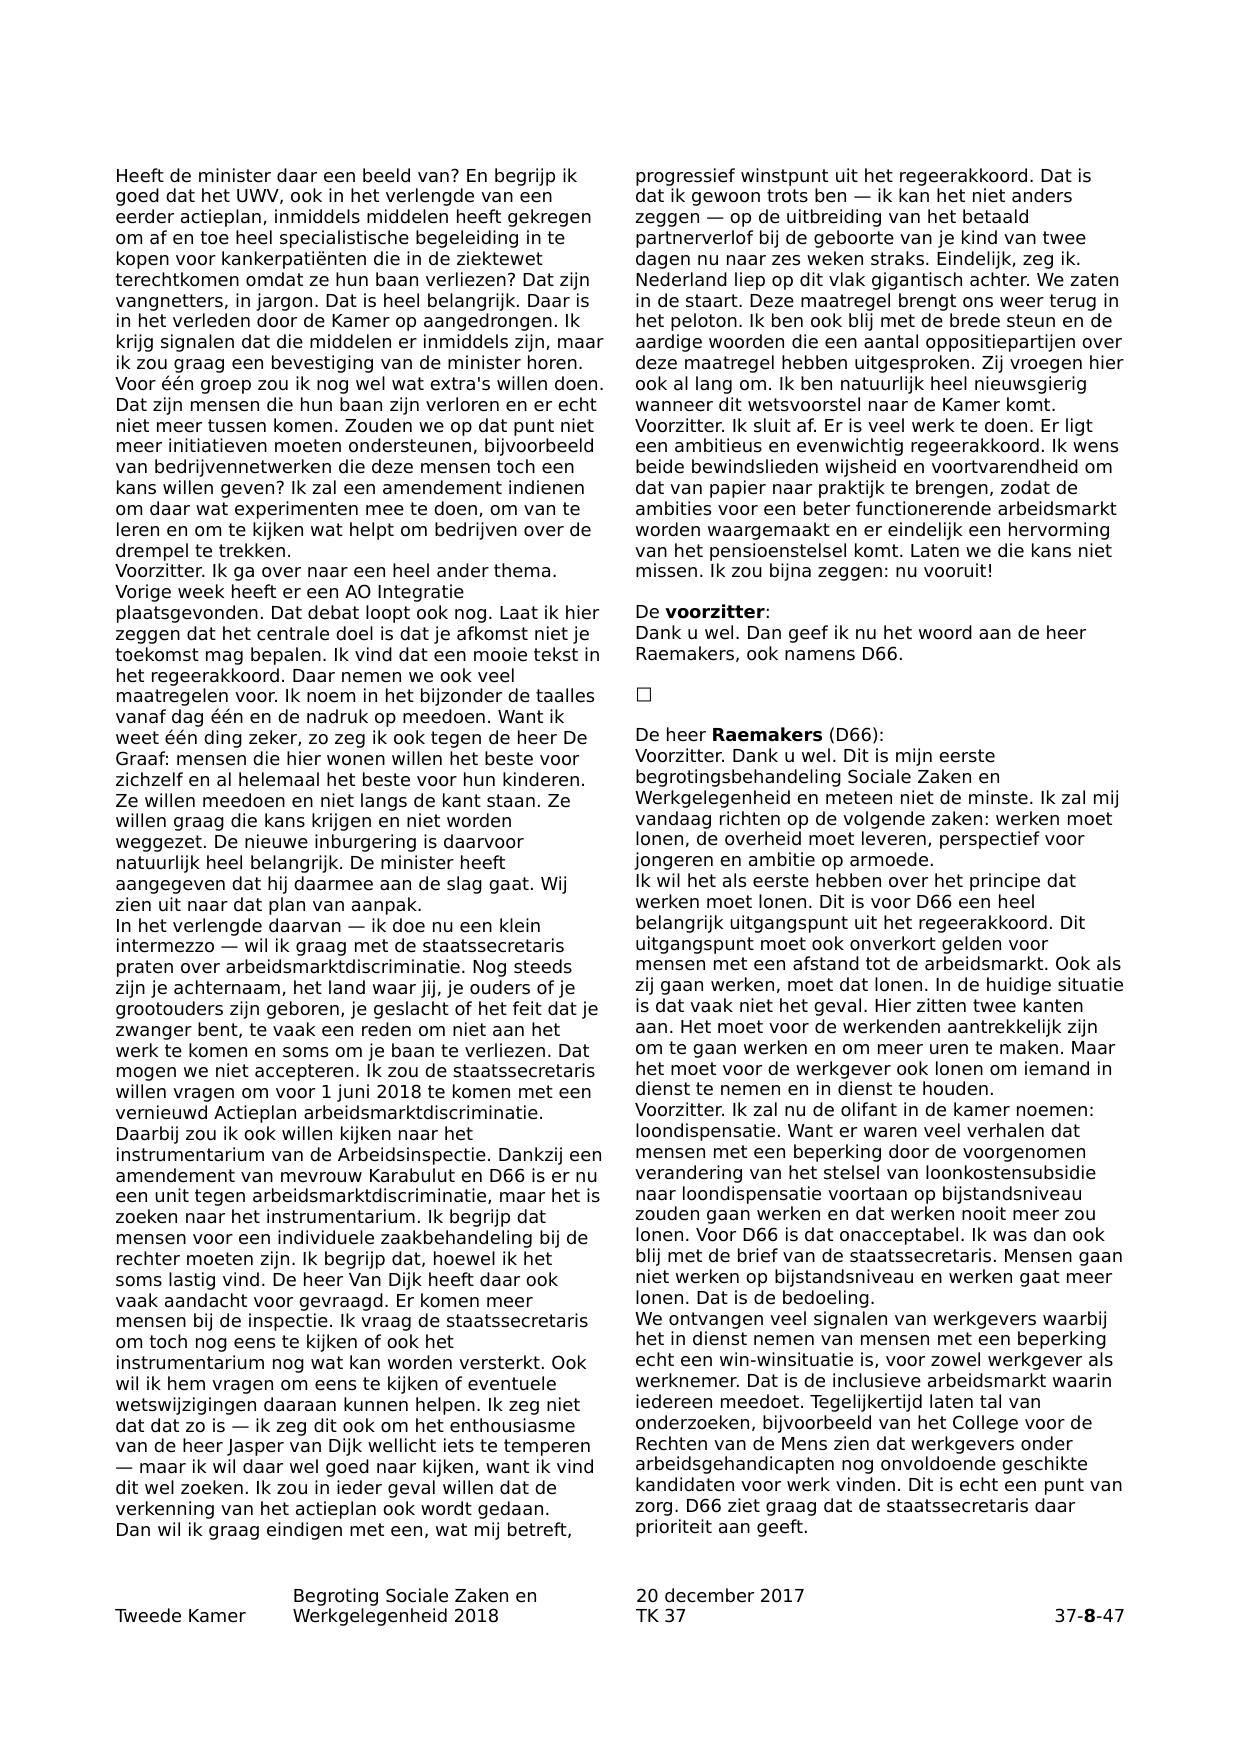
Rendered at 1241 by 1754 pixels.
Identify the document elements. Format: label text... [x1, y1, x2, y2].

text Voor één groep zou ik nog wel wat extra's willen doen. Dat zijn mensen die hun baan zijn verloren en er echt niet meer tussen komen. Zouden we op dat punt niet meer initiatieven moeten ondersteunen, bijvoorbeeld van bedrijvennetwerken die deze mensen toch een kans willen geven? Ik zal een amendement indienen om daar wat experimenten mee te doen, om van te leren en om te kijken wat helpt om bedrijven over de drempel te trekken. [115, 374, 605, 561]
text Heeft de minister daar een beeld van? En begrijp ik goed dat het UWV, ook in het verlengde van een eerder actieplan, inmiddels middelen heeft gekregen om af en toe heel specialistische begeleiding in te kopen voor kankerpatiënten die in de ziektewet terechtkomen omdat ze hun baan verliezen? Dat zijn vangnetters, in jargon. Dat is heel belangrijk. Daar is in het verleden door de Kamer op aangedrongen. Ik krijg signalen dat die middelen er inmiddels zijn, maar ik zou graag een bevestiging van de minister horen. [115, 165, 605, 374]
text Ik wil het als eerste hebben over het principe dat werken moet lonen. Dit is voor D66 een heel belangrijk uitgangspunt uit het regeerakkoord. Dit uitgangspunt moet ook onverkort gelden voor mensen met een afstand tot de arbeidsmarkt. Ook als zij gaan werken, moet dat lonen. In de huidige situatie is dat vaak niet het geval. Hier zitten twee kanten aan. Het moet voor de werkenden aantrekkelijk zijn om te gaan werken en om meer uren te maken. Maar het moet voor de werkgever ook lonen om iemand in dienst te nemen en in dienst te houden. [635, 871, 1125, 1100]
text Dan wil ik graag eindigen met een, wat mij betreft, [115, 1519, 605, 1540]
text Voorzitter. Dank u wel. Dit is mijn eerste begrotingsbehandeling Sociale Zaken en Werkgelegenheid en meteen niet de minste. Ik zal mij vandaag richten op de volgende zaken: werken moet lonen, de overheid moet leveren, perspectief voor jongeren en ambitie op armoede. [635, 746, 1125, 871]
text progressief winstpunt uit het regeerakkoord. Dat is dat ik gewoon trots ben — ik kan het niet anders zeggen — op de uitbreiding van het betaald partnerverlof bij de geboorte van je kind van twee dagen nu naar zes weken straks. Eindelijk, zeg ik. Nederland liep op dit vlak gigantisch achter. We zaten in de staart. Deze maatregel brengt ons weer terug in het peloton. Ik ben ook blij met de brede steun en de aardige woorden die een aantal oppositiepartijen over deze maatregel hebben uitgesproken. Zij vroegen hier ook al lang om. Ik ben natuurlijk heel nieuwsgierig wanneer dit wetsvoorstel naar de Kamer komt. [635, 165, 1125, 415]
text ⬜ [635, 684, 1125, 705]
text De voorzitter: [635, 602, 1125, 623]
text De heer Raemakers (D66): [635, 725, 1125, 746]
text Voorzitter. Ik ga over naar een heel ander thema. Vorige week heeft er een AO Integratie plaatsgevonden. Dat debat loopt ook nog. Laat ik hier zeggen dat het centrale doel is dat je afkomst niet je toekomst mag bepalen. Ik vind dat een mooie tekst in het regeerakkoord. Daar nemen we ook veel maatregelen voor. Ik noem in het bijzonder de taalles vanaf dag één en de nadruk op meedoen. Want ik weet één ding zeker, zo zeg ik ook tegen de heer De Graaf: mensen die hier wonen willen het beste voor zichzelf en al helemaal het beste voor hun kinderen. Ze willen meedoen en niet langs de kant staan. Ze willen graag die kans krijgen en niet worden weggezet. De nieuwe inburgering is daarvoor natuurlijk heel belangrijk. De minister heeft aangegeven dat hij daarmee aan de slag gaat. Wij zien uit naar dat plan van aanpak. [115, 561, 605, 915]
text Voorzitter. Ik zal nu de olifant in de kamer noemen: loondispensatie. Want er waren veel verhalen dat mensen met een beperking door de voorgenomen verandering van het stelsel van loonkostensubsidie naar loondispensatie voortaan op bijstandsniveau zouden gaan werken en dat werken nooit meer zou lonen. Voor D66 is dat onacceptabel. Ik was dan ook blij met de brief van de staatssecretaris. Mensen gaan niet werken op bijstandsniveau en werken gaat meer lonen. Dat is de bedoeling. [635, 1100, 1125, 1308]
text Dank u wel. Dan geef ik nu het woord aan de heer Raemakers, ook namens D66. [635, 623, 1125, 664]
text We ontvangen veel signalen van werkgevers waarbij het in dienst nemen van mensen met een beperking echt een win-winsituatie is, voor zowel werkgever als werknemer. Dat is de inclusieve arbeidsmarkt waarin iedereen meedoet. Tegelijkertijd laten tal van onderzoeken, bijvoorbeeld van het College voor de Rechten van de Mens zien dat werkgevers onder arbeidsgehandicapten nog onvoldoende geschikte kandidaten voor werk vinden. Dit is echt een punt van zorg. D66 ziet graag dat de staatssecretaris daar prioriteit aan geeft. [635, 1308, 1125, 1537]
text Voorzitter. Ik sluit af. Er is veel werk te doen. Er ligt een ambitieus en evenwichtig regeerakkoord. Ik wens beide bewindslieden wijsheid en voortvarendheid om dat van papier naar praktijk te brengen, zodat de ambities voor een beter functionerende arbeidsmarkt worden waargemaakt en er eindelijk een hervorming van het pensioenstelsel komt. Laten we die kans niet missen. Ik zou bijna zeggen: nu vooruit! [635, 415, 1125, 582]
text In het verlengde daarvan — ik doe nu een klein intermezzo — wil ik graag met de staatssecretaris praten over arbeidsmarktdiscriminatie. Nog steeds zijn je achternaam, het land waar jij, je ouders of je grootouders zijn geboren, je geslacht of het feit dat je zwanger bent, te vaak een reden om niet aan het werk te komen en soms om je baan te verliezen. Dat mogen we niet accepteren. Ik zou de staatssecretaris willen vragen om voor 1 juni 2018 te komen met een vernieuwd Actieplan arbeidsmarktdiscriminatie. Daarbij zou ik ook willen kijken naar het instrumentarium van de Arbeidsinspectie. Dankzij een amendement van mevrouw Karabulut en D66 is er nu een unit tegen arbeidsmarktdiscriminatie, maar het is zoeken naar het instrumentarium. Ik begrijp dat mensen voor een individuele zaakbehandeling bij de rechter moeten zijn. Ik begrijp dat, hoewel ik het soms lastig vind. De heer Van Dijk heeft daar ook vaak aandacht voor gevraagd. Er komen meer mensen bij de inspectie. Ik vraag de staatssecretaris om toch nog eens te kijken of ook het instrumentarium nog wat kan worden versterkt. Ook wil ik hem vragen om eens te kijken of eventuele wetswijzigingen daaraan kunnen helpen. Ik zeg niet dat dat zo is — ik zeg dit ook om het enthousiasme van de heer Jasper van Dijk wellicht iets te temperen — maar ik wil daar wel goed naar kijken, want ik vind dit wel zoeken. Ik zou in ieder geval willen dat de verkenning van het actieplan ook wordt gedaan. [115, 915, 605, 1519]
